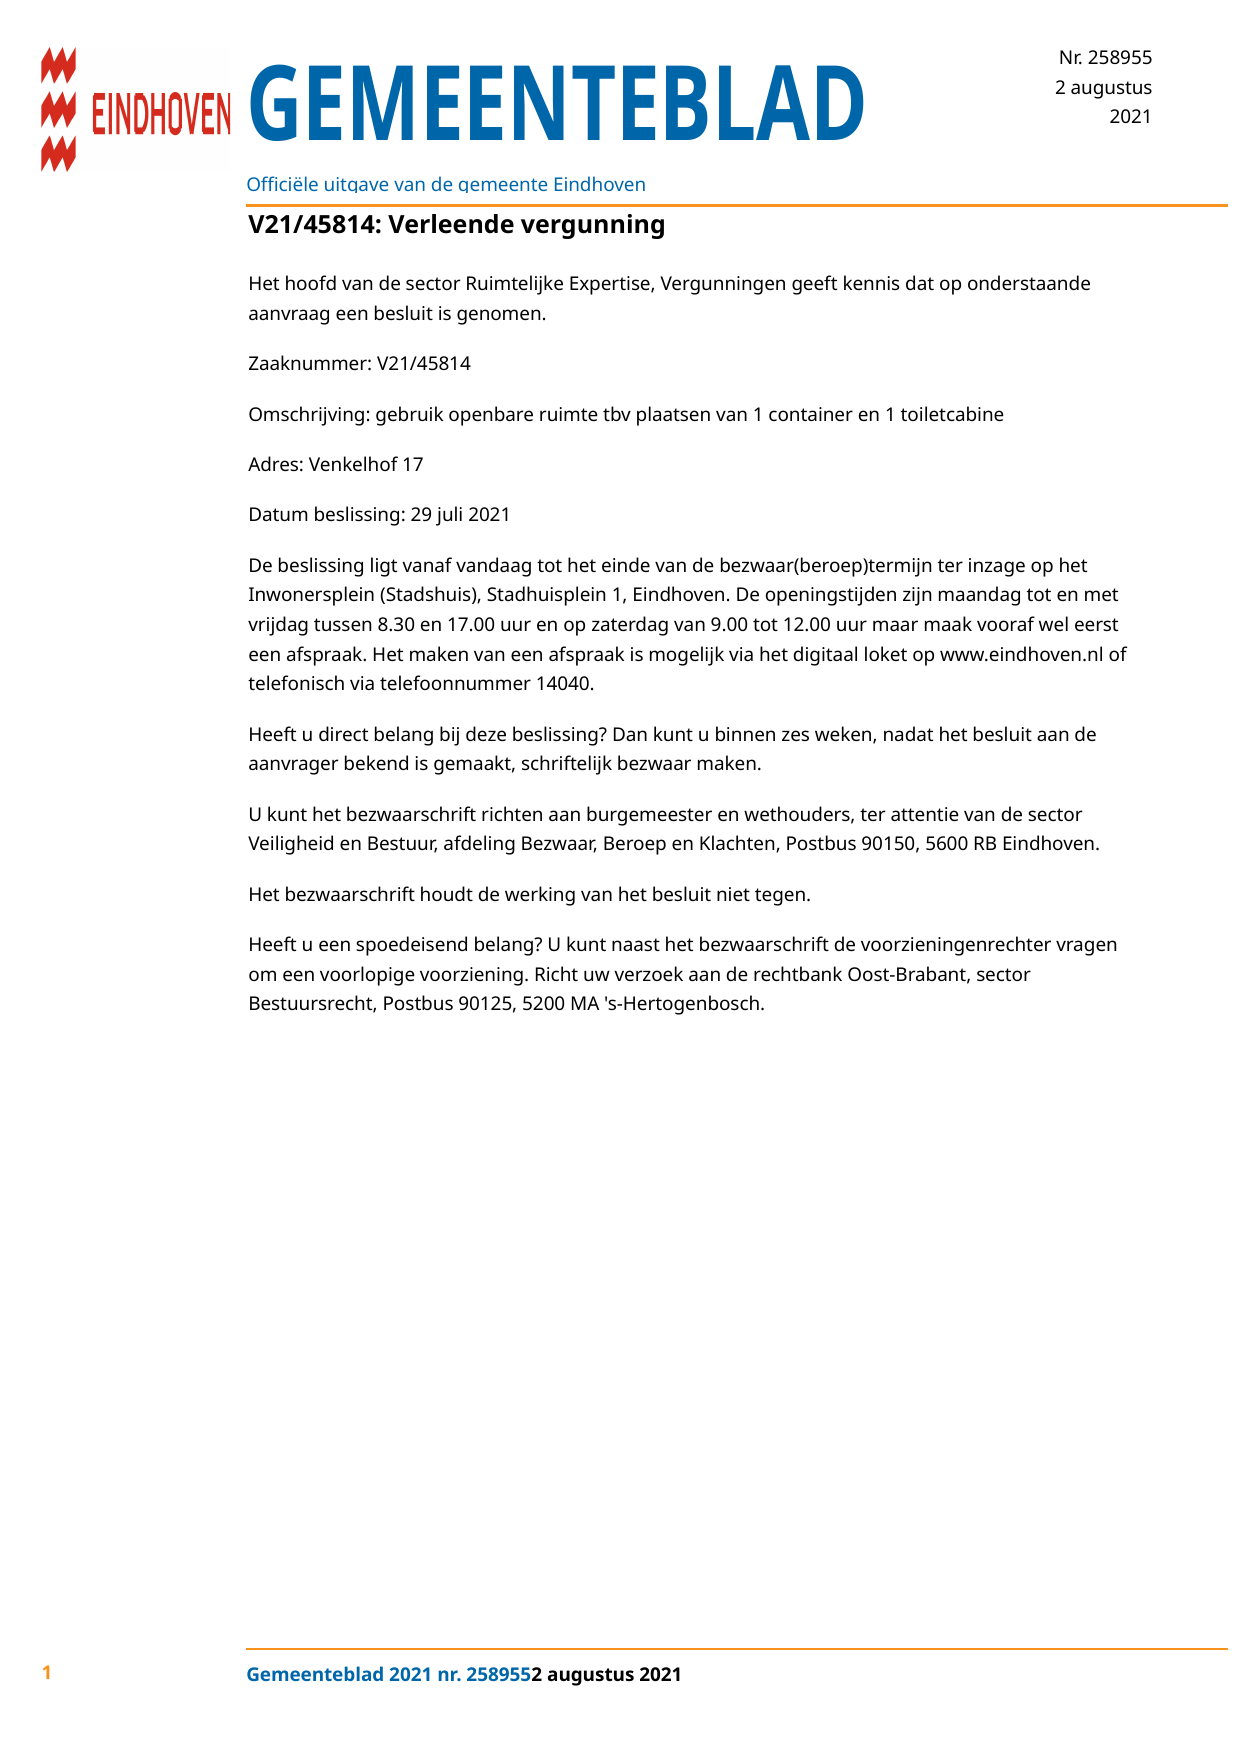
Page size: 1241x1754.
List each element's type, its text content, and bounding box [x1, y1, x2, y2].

text U kunt het bezwaarschrift richten aan burgemeester en wethouders, ter attentie van de sector Veiligheid en Bestuur, afdeling Bezwaar, Beroep en Klachten, Postbus 90150, 5600 RB Eindhoven. [248, 801, 1152, 856]
text Het hoofd van de sector Ruimtelijke Expertise, Vergunningen geeft kennis dat op onderstaande aanvraag een besluit is genomen. [248, 270, 1152, 326]
text Adres: Venkelhof 17 [248, 451, 1152, 477]
text V21/45814: Verleende vergunning [248, 207, 1152, 241]
text Het bezwaarschrift houdt de werking van het besluit niet tegen. [248, 881, 1152, 906]
picture [41, 47, 231, 172]
text De beslissing ligt vanaf vandaag tot het einde van de bezwaar(beroep)termijn ter inzage op het Inwonersplein (Stadshuis), Stadhuisplein 1, Eindhoven. De openingstijden zijn maandag tot en met vrijdag tussen 8.30 en 17.00 uur en op zaterdag van 9.00 tot 12.00 uur maar maak vooraf wel eerst een afspraak. Het maken van een afspraak is mogelijk via het digitaal loket op www.eindhoven.nl of telefonisch via telefoonnummer 14040. [248, 552, 1152, 696]
text Heeft u direct belang bij deze beslissing? Dan kunt u binnen zes weken, nadat het besluit aan de aanvrager bekend is gemaakt, schriftelijk bezwaar maken. [248, 721, 1152, 776]
text Omschrijving: gebruik openbare ruimte tbv plaatsen van 1 container en 1 toiletcabine [248, 401, 1152, 426]
text Heeft u een spoedeisend belang? U kunt naast het bezwaarschrift de voorzieningenrechter vragen om een voorlopige voorziening. Richt uw verzoek aan de rechtbank Oost-Brabant, sector Bestuursrecht, Postbus 90125, 5200 MA 's-Hertogenbosch. [248, 931, 1152, 1016]
text Zaaknummer: V21/45814 [248, 350, 1152, 376]
text Datum beslissing: 29 juli 2021 [248, 502, 1152, 527]
